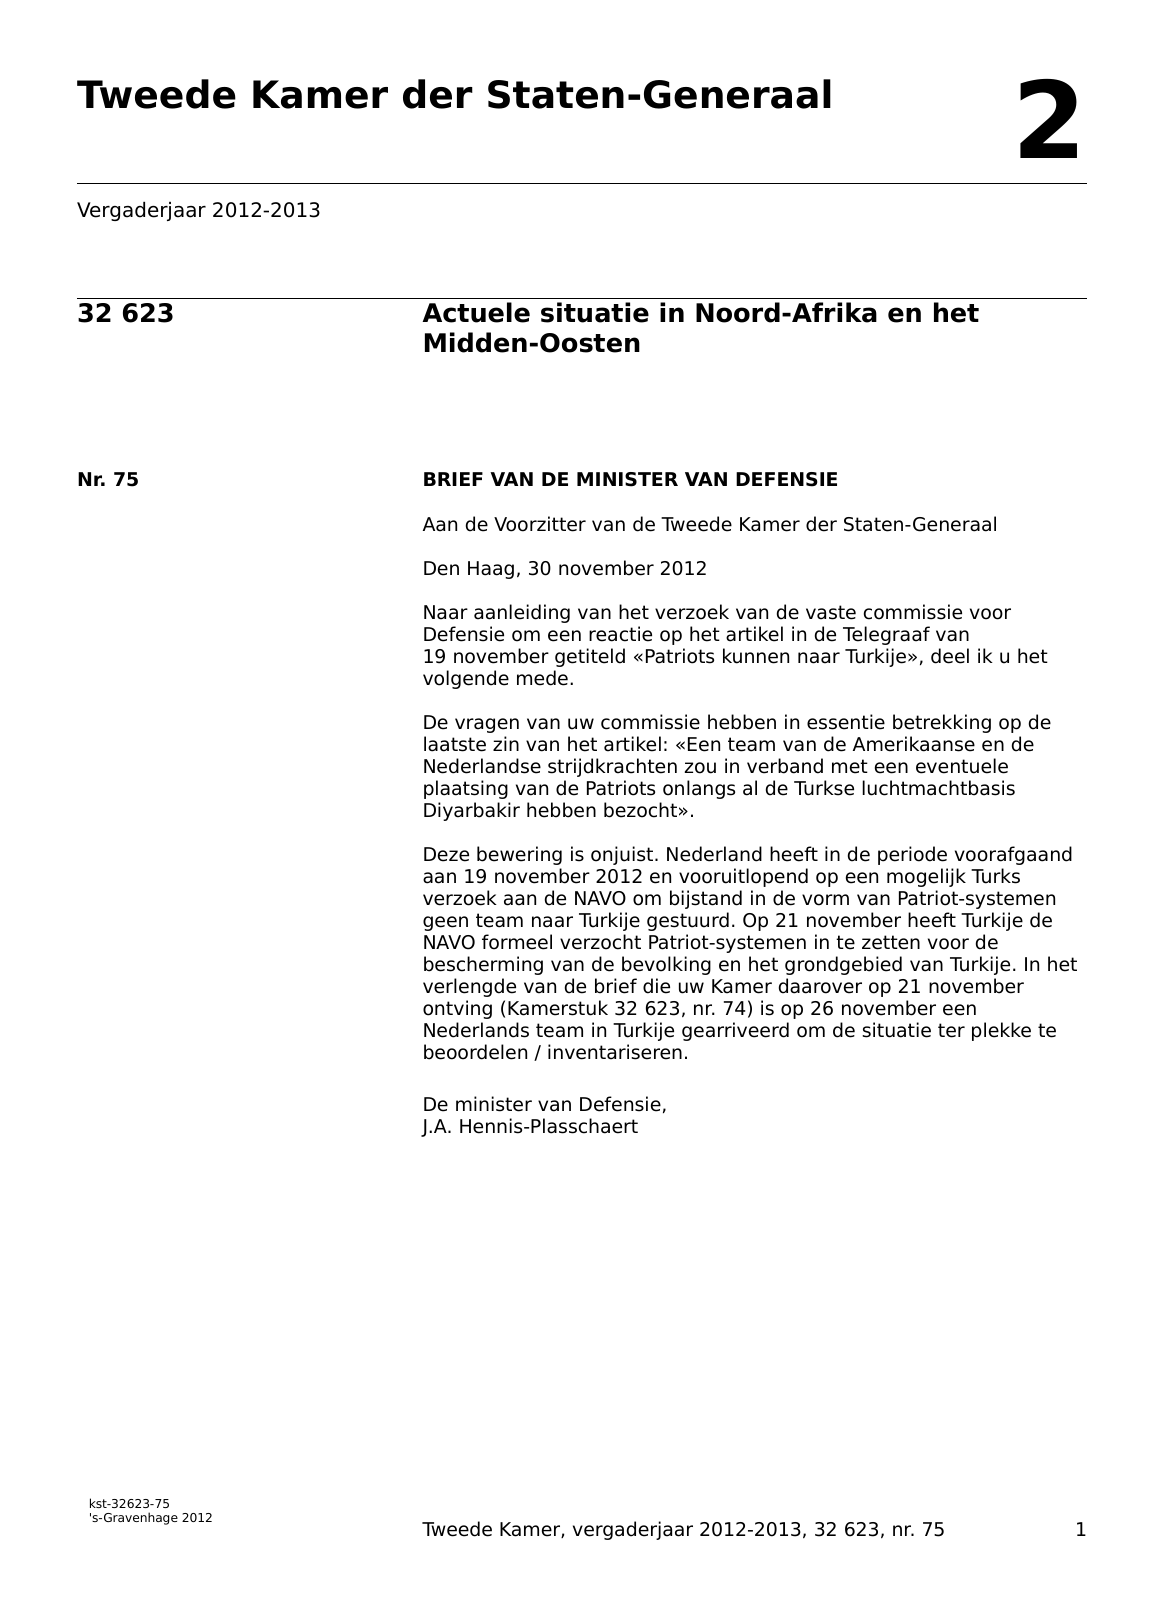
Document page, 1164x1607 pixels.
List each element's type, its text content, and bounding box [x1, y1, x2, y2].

table_header 2 [886, 59, 1087, 183]
text Den Haag, 30 november 2012 [422, 558, 1087, 580]
table_cell Vergaderjaar 2012-2013 [77, 184, 1087, 298]
text 's-Gravenhage 2012 [88, 1511, 323, 1525]
table_header Tweede Kamer der Staten-Generaal [77, 59, 886, 183]
text kst-32623-75 [88, 1497, 323, 1511]
subtitle Nr. 75 BRIEF VAN DE MINISTER VAN DEFENSIE [77, 469, 1087, 491]
text De vragen van uw commissie hebben in essentie betrekking op de laatste zin van het artikel: «Een team van de Amerikaanse en de Nederlandse strijdkrachten zou in verband met een eventuele plaatsing van de Patriots onlangs al de Turkse luchtmachtbasis Diyarbakir hebben bezocht». [422, 712, 1087, 822]
text Aan de Voorzitter van de Tweede Kamer der Staten-Generaal [422, 513, 1087, 536]
text Naar aanleiding van het verzoek van de vaste commissie voor Defensie om een reactie op het artikel in de Telegraaf van 19 november getiteld «Patriots kunnen naar Turkije», deel ik u het volgende mede. [422, 602, 1087, 690]
text Deze bewering is onjuist. Nederland heeft in de periode voorafgaand aan 19 november 2012 en vooruitlopend op een mogelijk Turks verzoek aan de NAVO om bijstand in de vorm van Patriot-systemen geen team naar Turkije gestuurd. Op 21 november heeft Turkije de NAVO formeel verzocht Patriot-systemen in te zetten voor de bescherming van de bevolking en het grondgebied van Turkije. In het verlengde van de brief die uw Kamer daarover op 21 november ontving (Kamerstuk 32 623, nr. 74) is op 26 november een Nederlands team in Turkije gearriveerd om de situatie ter plekke te beoordelen / inventariseren. [422, 844, 1087, 1064]
subtitle 32 623 Actuele situatie in Noord-Afrika en het Midden-Oosten [77, 299, 1087, 358]
text De minister van Defensie, J.A. Hennis-Plasschaert [422, 1094, 1087, 1138]
